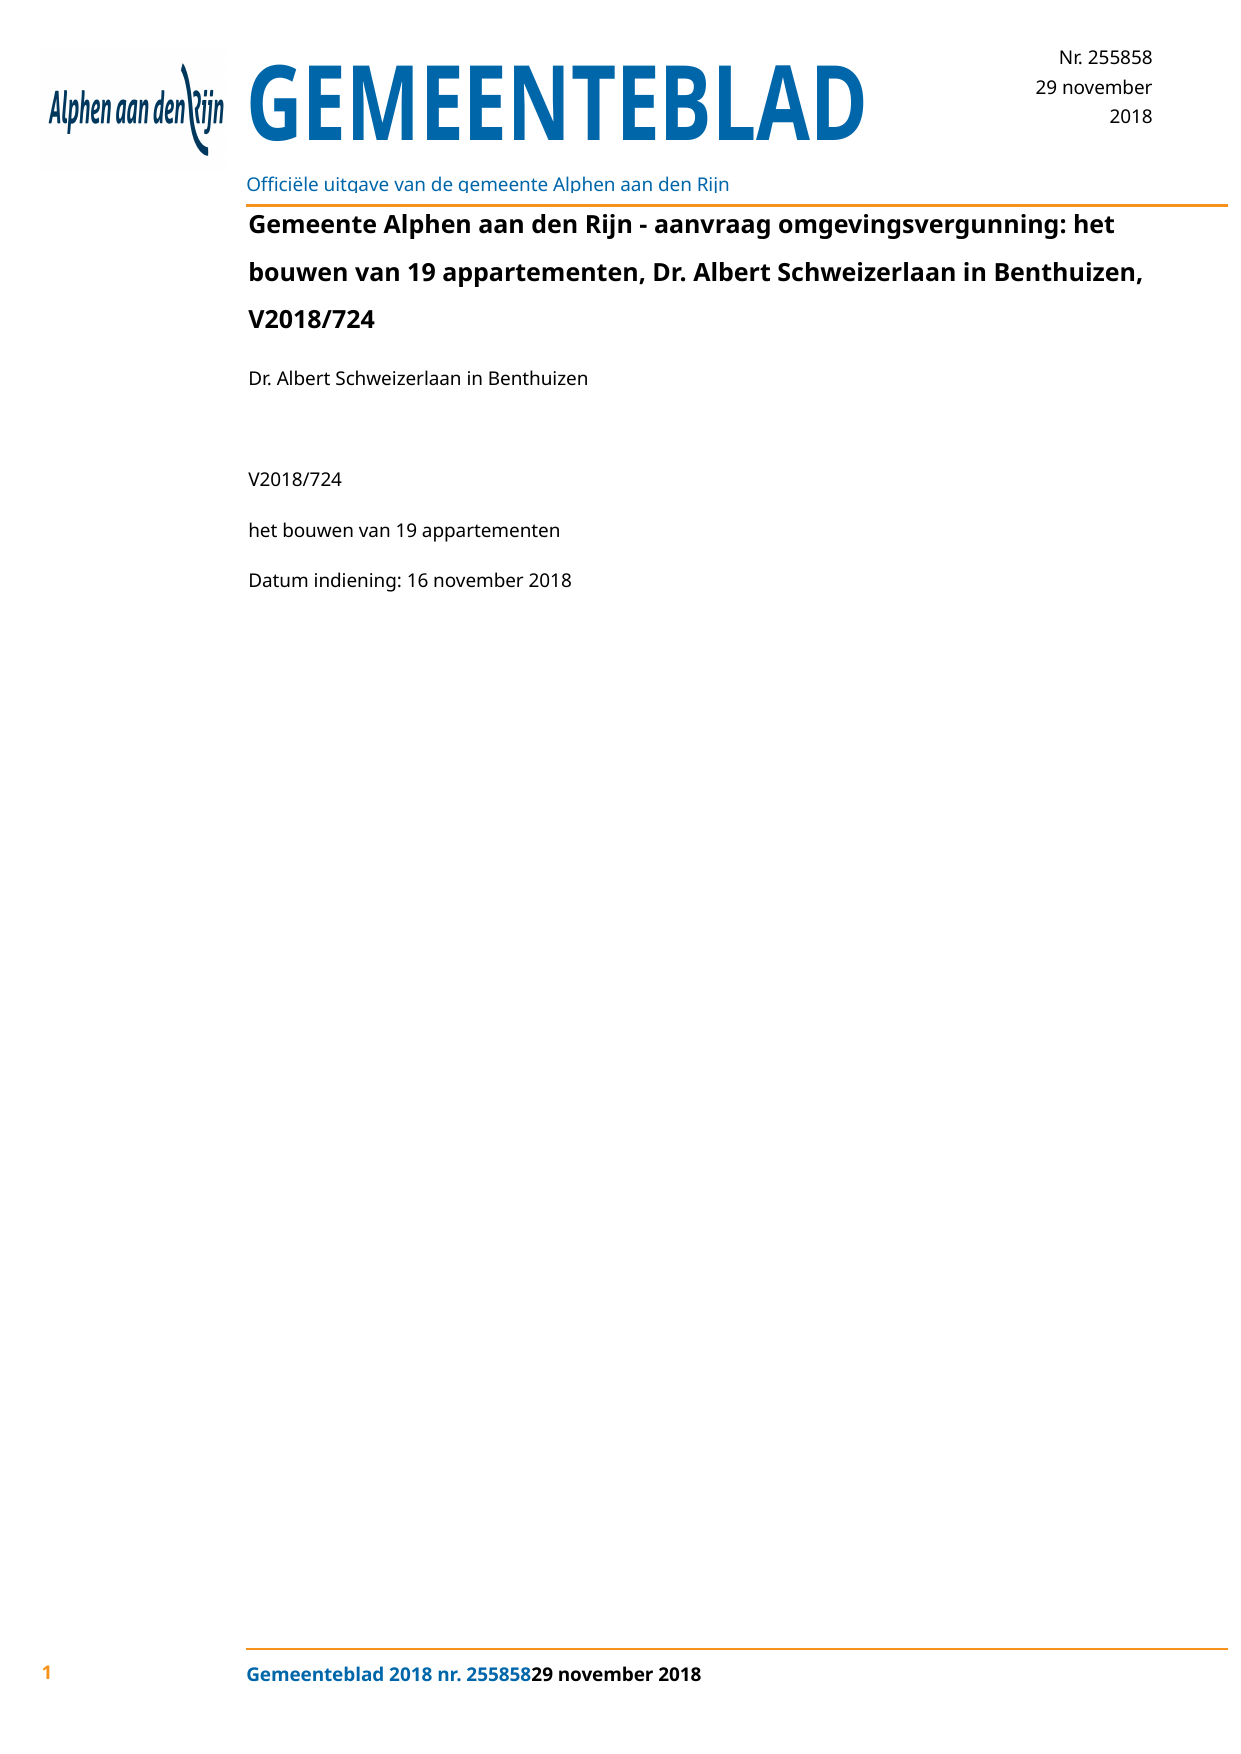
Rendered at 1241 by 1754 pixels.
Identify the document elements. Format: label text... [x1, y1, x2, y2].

text het bouwen van 19 appartementen [248, 517, 1152, 542]
text Gemeente Alphen aan den Rijn - aanvraag omgevingsvergunning: het bouwen van 19 appartementen, Dr. Albert Schweizerlaan in Benthuizen, V2018/724 [248, 207, 1152, 336]
text Datum indiening: 16 november 2018 [248, 567, 1152, 593]
text V2018/724 [248, 466, 1152, 492]
picture [41, 47, 231, 172]
text Dr. Albert Schweizerlaan in Benthuizen [248, 366, 1152, 391]
